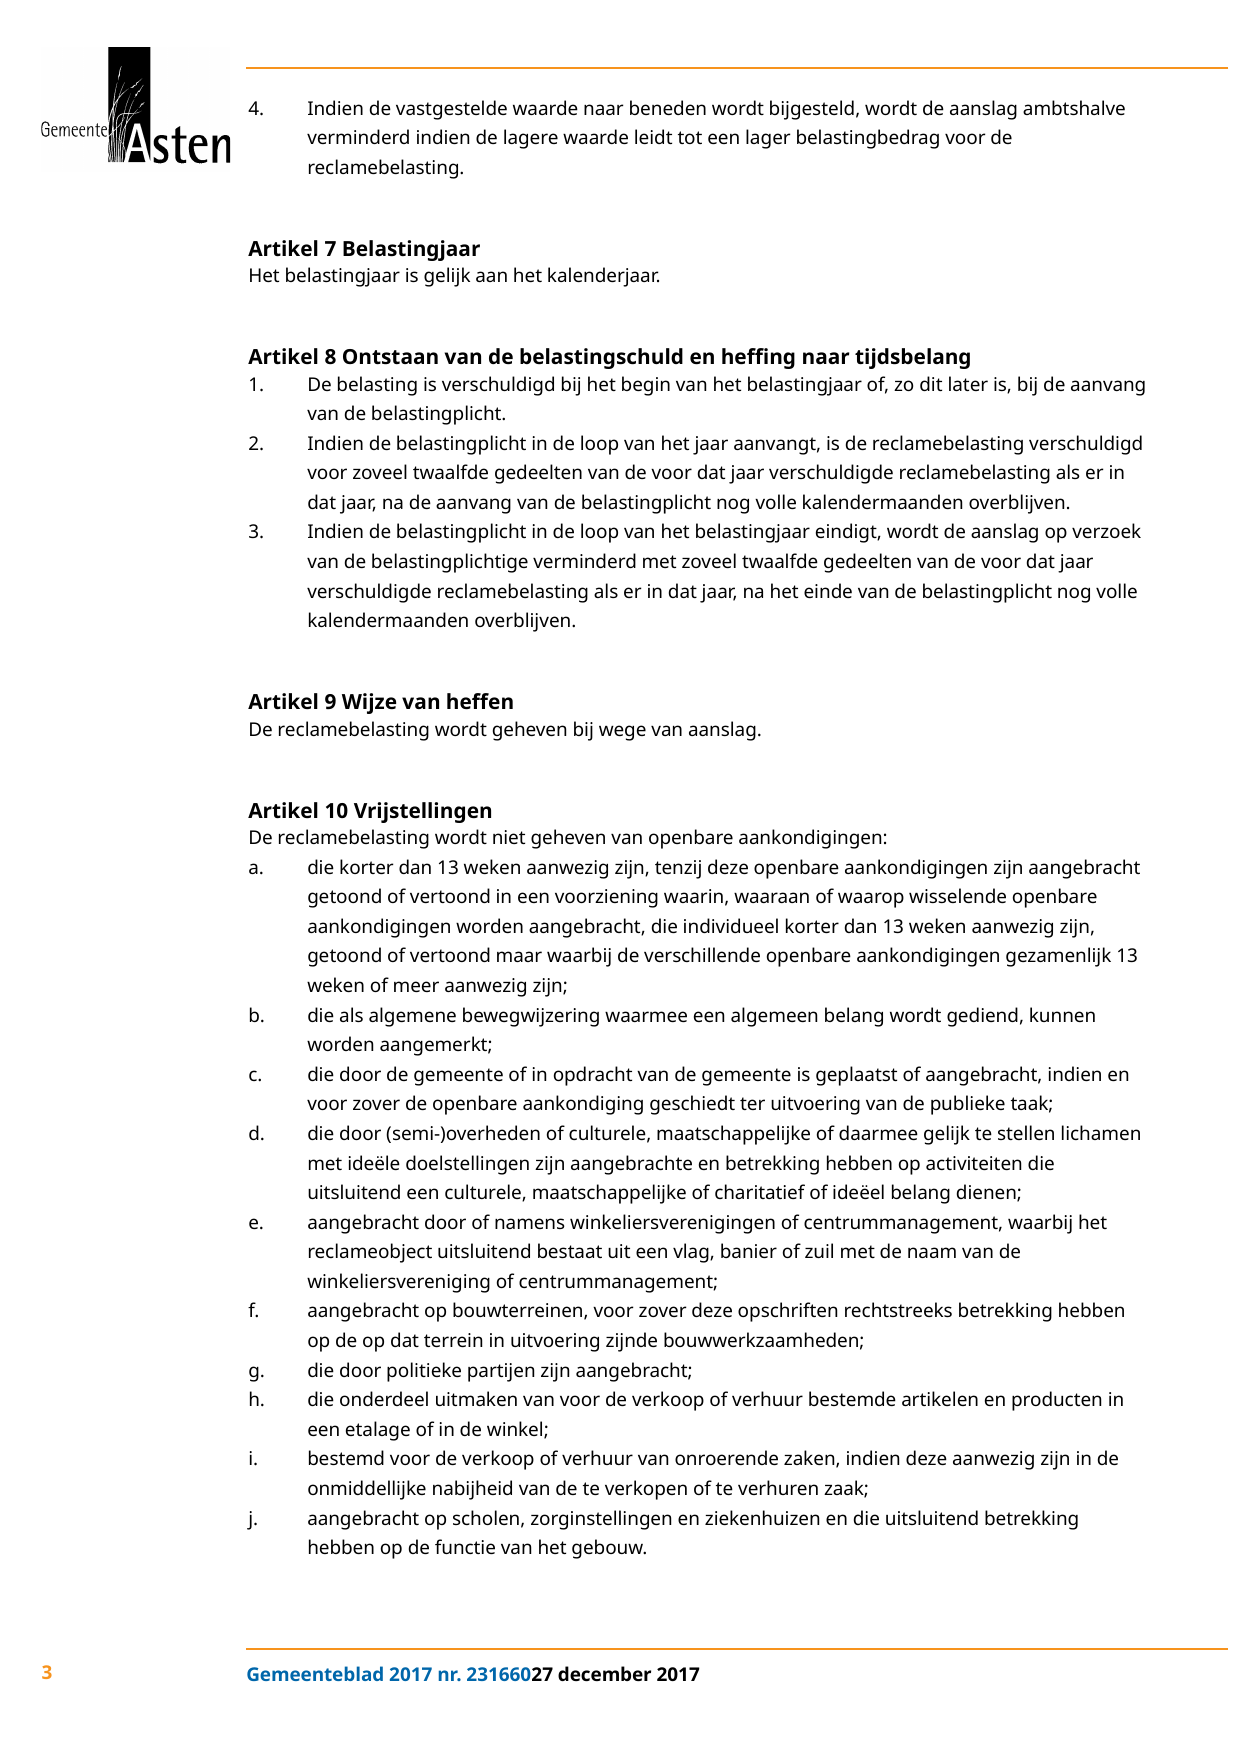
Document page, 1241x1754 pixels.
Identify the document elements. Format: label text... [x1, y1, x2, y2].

list De belasting is verschuldigd bij het begin van het belastingjaar of, zo dit later is, bij de aanvang van de belastingplicht. [248, 371, 1152, 426]
text Artikel 10 Vrijstellingen [248, 796, 1152, 824]
picture [41, 47, 231, 172]
list die korter dan 13 weken aanwezig zijn, tenzij deze openbare aankondigingen zijn aangebracht getoond of vertoond in een voorziening waarin, waaraan of waarop wisselende openbare aankondigingen worden aangebracht, die individueel korter dan 13 weken aanwezig zijn, getoond of vertoond maar waarbij de verschillende openbare aankondigingen gezamenlijk 13 weken of meer aanwezig zijn; [248, 854, 1152, 998]
list Indien de vastgestelde waarde naar beneden wordt bijgesteld, wordt de aanslag ambtshalve verminderd indien de lagere waarde leidt tot een lager belastingbedrag voor de reclamebelasting. [248, 95, 1152, 180]
list die als algemene bewegwijzering waarmee een algemeen belang wordt gediend, kunnen worden aangemerkt; [248, 1002, 1152, 1057]
text De reclamebelasting wordt niet geheven van openbare aankondigingen: [248, 824, 1152, 850]
list die door de gemeente of in opdracht van de gemeente is geplaatst of aangebracht, indien en voor zover de openbare aankondiging geschiedt ter uitvoering van de publieke taak; [248, 1061, 1152, 1116]
list bestemd voor de verkoop of verhuur van onroerende zaken, indien deze aanwezig zijn in de onmiddellijke nabijheid van de te verkopen of te verhuren zaak; [248, 1446, 1152, 1501]
text De reclamebelasting wordt geheven bij wege van aanslag. [248, 716, 1152, 742]
list aangebracht op scholen, zorginstellingen en ziekenhuizen en die uitsluitend betrekking hebben op de functie van het gebouw. [248, 1505, 1152, 1560]
text Artikel 9 Wijze van heffen [248, 687, 1152, 716]
list aangebracht op bouwterreinen, voor zover deze opschriften rechtstreeks betrekking hebben op de op dat terrein in uitvoering zijnde bouwwerkzaamheden; [248, 1298, 1152, 1353]
list die door (semi-)overheden of culturele, maatschappelijke of daarmee gelijk te stellen lichamen met ideële doelstellingen zijn aangebrachte en betrekking hebben op activiteiten die uitsluitend een culturele, maatschappelijke of charitatief of ideëel belang dienen; [248, 1120, 1152, 1205]
text Artikel 7 Belastingjaar [248, 234, 1152, 262]
list Indien de belastingplicht in de loop van het jaar aanvangt, is de reclamebelasting verschuldigd voor zoveel twaalfde gedeelten van de voor dat jaar verschuldigde reclamebelasting als er in dat jaar, na de aanvang van de belastingplicht nog volle kalendermaanden overblijven. [248, 430, 1152, 515]
list die door politieke partijen zijn aangebracht; [248, 1357, 1152, 1383]
list die onderdeel uitmaken van voor de verkoop of verhuur bestemde artikelen en producten in een etalage of in de winkel; [248, 1386, 1152, 1442]
text Het belastingjaar is gelijk aan het kalenderjaar. [248, 262, 1152, 288]
text Artikel 8 Ontstaan van de belastingschuld en heffing naar tijdsbelang [248, 342, 1152, 371]
list aangebracht door of namens winkeliersverenigingen of centrummanagement, waarbij het reclameobject uitsluitend bestaat uit een vlag, banier of zuil met de naam van de winkeliersvereniging of centrummanagement; [248, 1209, 1152, 1294]
list Indien de belastingplicht in de loop van het belastingjaar eindigt, wordt de aanslag op verzoek van de belastingplichtige verminderd met zoveel twaalfde gedeelten van de voor dat jaar verschuldigde reclamebelasting als er in dat jaar, na het einde van de belastingplicht nog volle kalendermaanden overblijven. [248, 519, 1152, 633]
